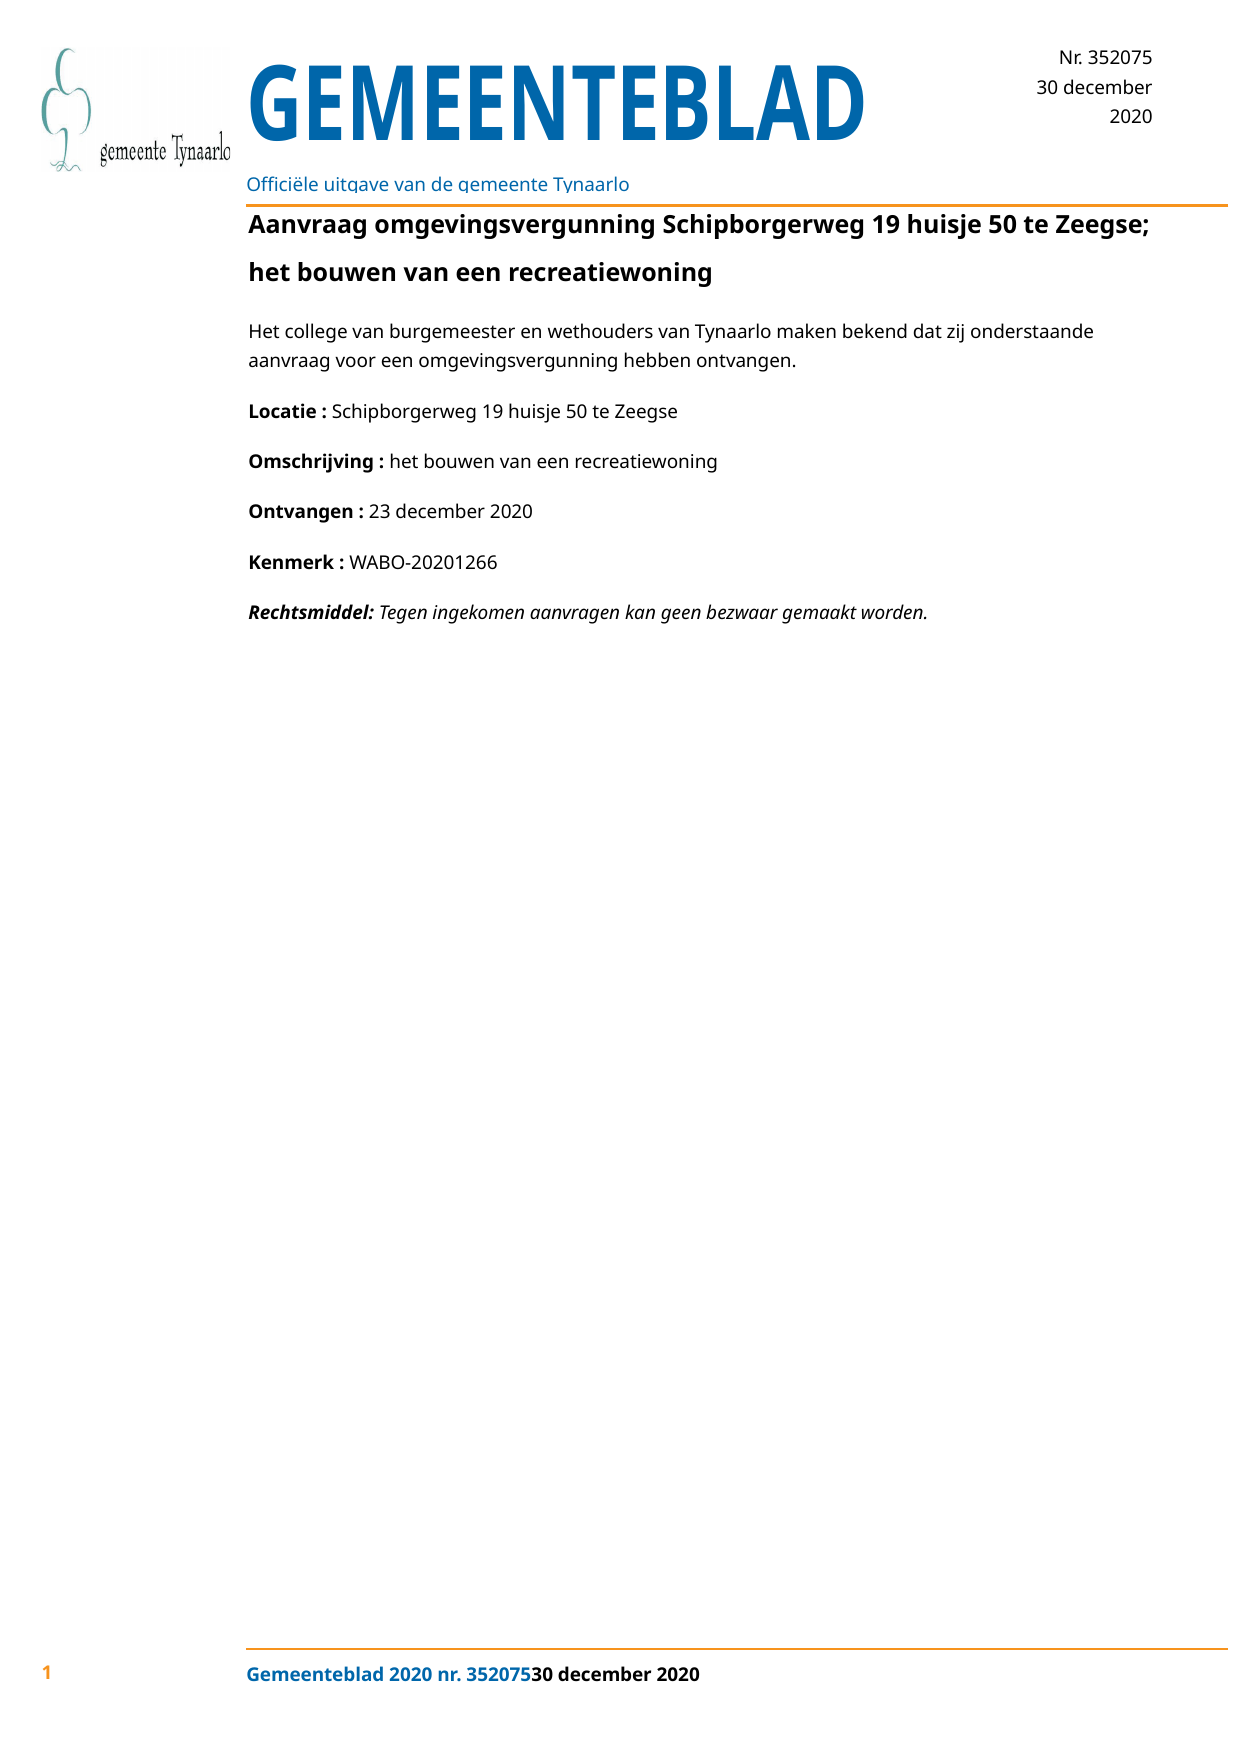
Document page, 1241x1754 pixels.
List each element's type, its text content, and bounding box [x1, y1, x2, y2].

text Locatie : Schipborgerweg 19 huisje 50 te Zeegse [248, 398, 1152, 424]
text Ontvangen : 23 december 2020 [248, 499, 1152, 524]
text Aanvraag omgevingsvergunning Schipborgerweg 19 huisje 50 te Zeegse; het bouwen van een recreatiewoning [248, 207, 1152, 288]
text Het college van burgemeester en wethouders van Tynaarlo maken bekend dat zij onderstaande aanvraag voor een omgevingsvergunning hebben ontvangen. [248, 318, 1152, 373]
text Rechtsmiddel: Tegen ingekomen aanvragen kan geen bezwaar gemaakt worden. [248, 599, 1152, 625]
text Kenmerk : WABO-20201266 [248, 549, 1152, 575]
text Omschrijving : het bouwen van een recreatiewoning [248, 448, 1152, 474]
picture [41, 47, 231, 172]
